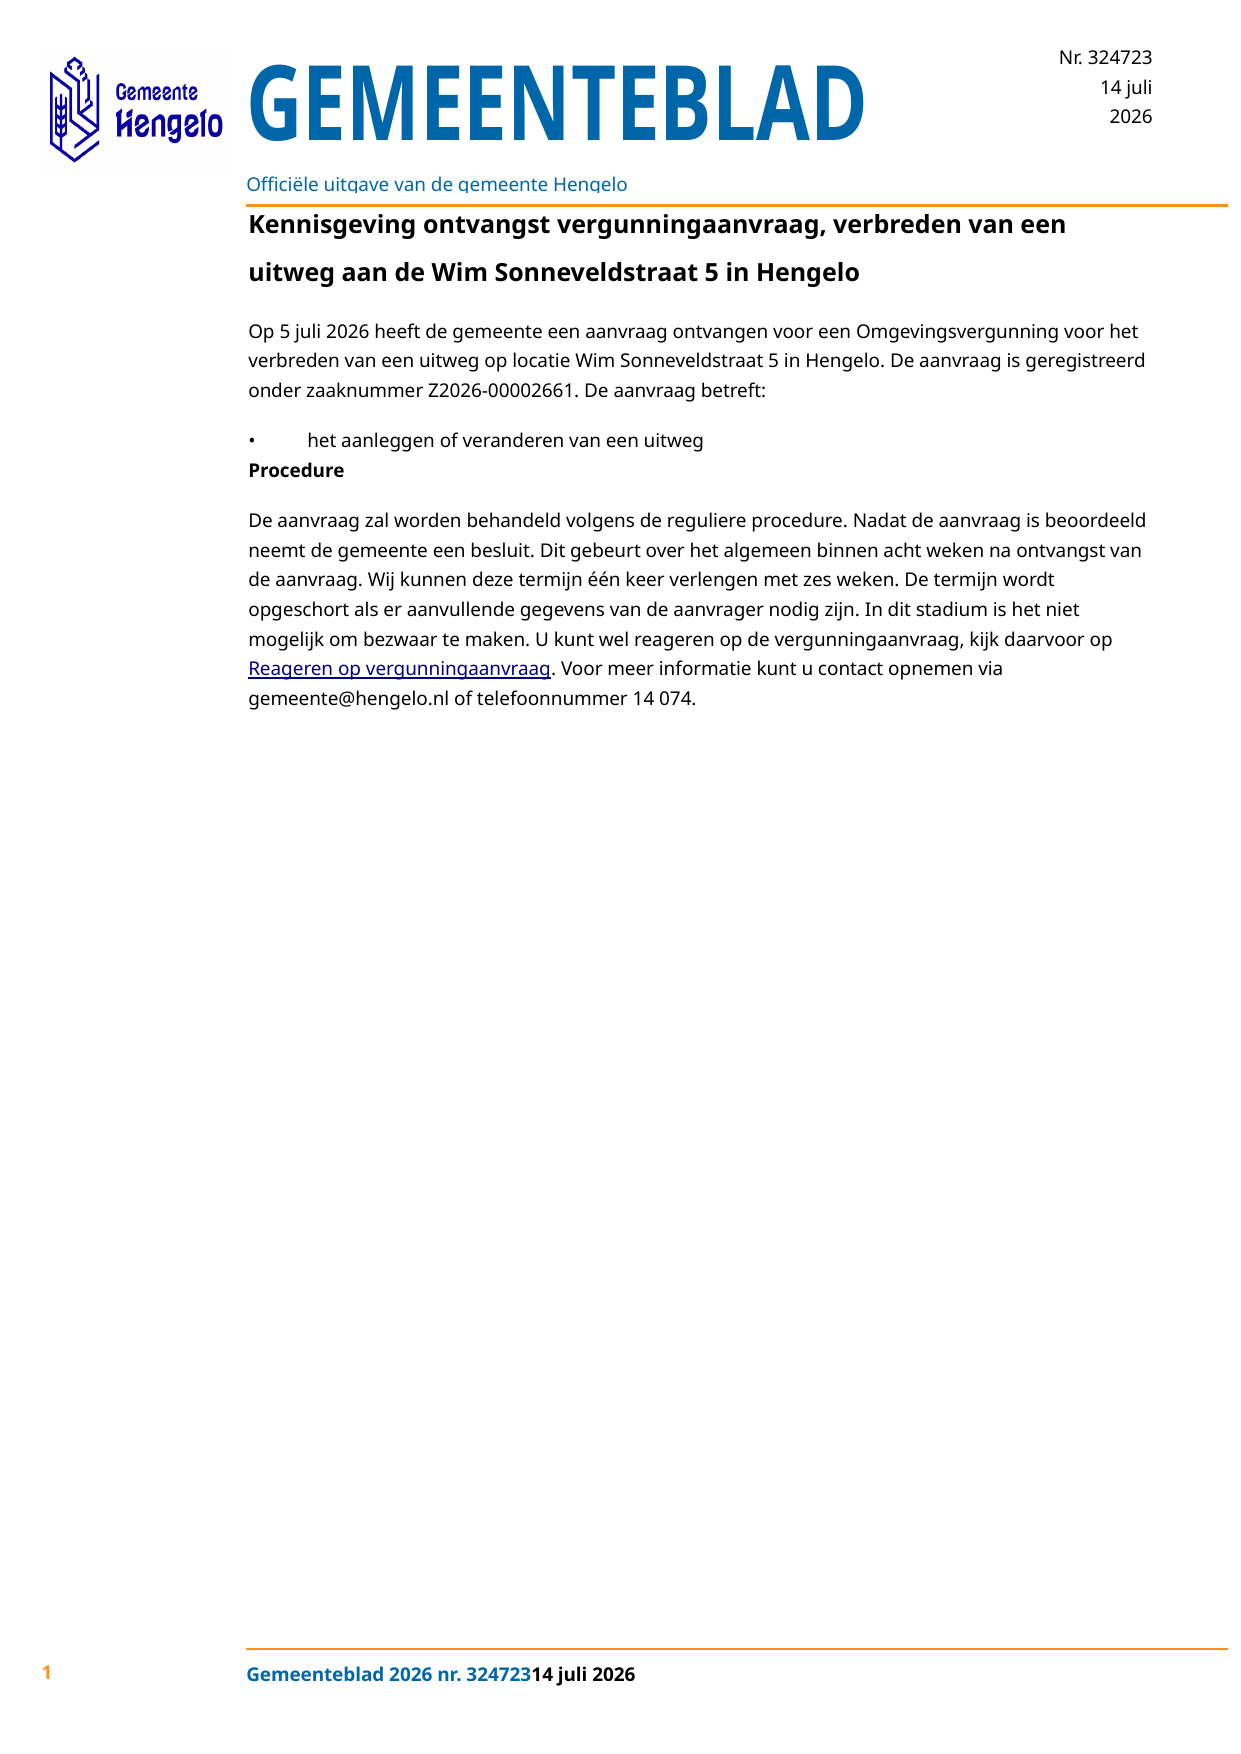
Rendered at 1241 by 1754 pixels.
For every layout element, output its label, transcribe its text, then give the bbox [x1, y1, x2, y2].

picture [41, 47, 231, 172]
text De aanvraag zal worden behandeld volgens de reguliere procedure. Nadat de aanvraag is beoordeeld neemt de gemeente een besluit. Dit gebeurt over het algemeen binnen acht weken na ontvangst van de aanvraag. Wij kunnen deze termijn één keer verlengen met zes weken. De termijn wordt opgeschort als er aanvullende gegevens van de aanvrager nodig zijn. In dit stadium is het niet mogelijk om bezwaar te maken. U kunt wel reageren op de vergunningaanvraag, kijk daarvoor op Reageren op vergunningaanvraag. Voor meer informatie kunt u contact opnemen via gemeente@hengelo.nl of telefoonnummer 14 074. [248, 507, 1152, 711]
text Procedure [248, 457, 1152, 483]
text Op 5 juli 2026 heeft de gemeente een aanvraag ontvangen voor een Omgevingsvergunning voor het verbreden van een uitweg op locatie Wim Sonneveldstraat 5 in Hengelo. De aanvraag is geregistreerd onder zaaknummer Z2026-00002661. De aanvraag betreft: [248, 318, 1152, 403]
text Kennisgeving ontvangst vergunningaanvraag, verbreden van een uitweg aan de Wim Sonneveldstraat 5 in Hengelo [248, 207, 1152, 288]
list het aanleggen of veranderen van een uitweg [248, 427, 1152, 453]
